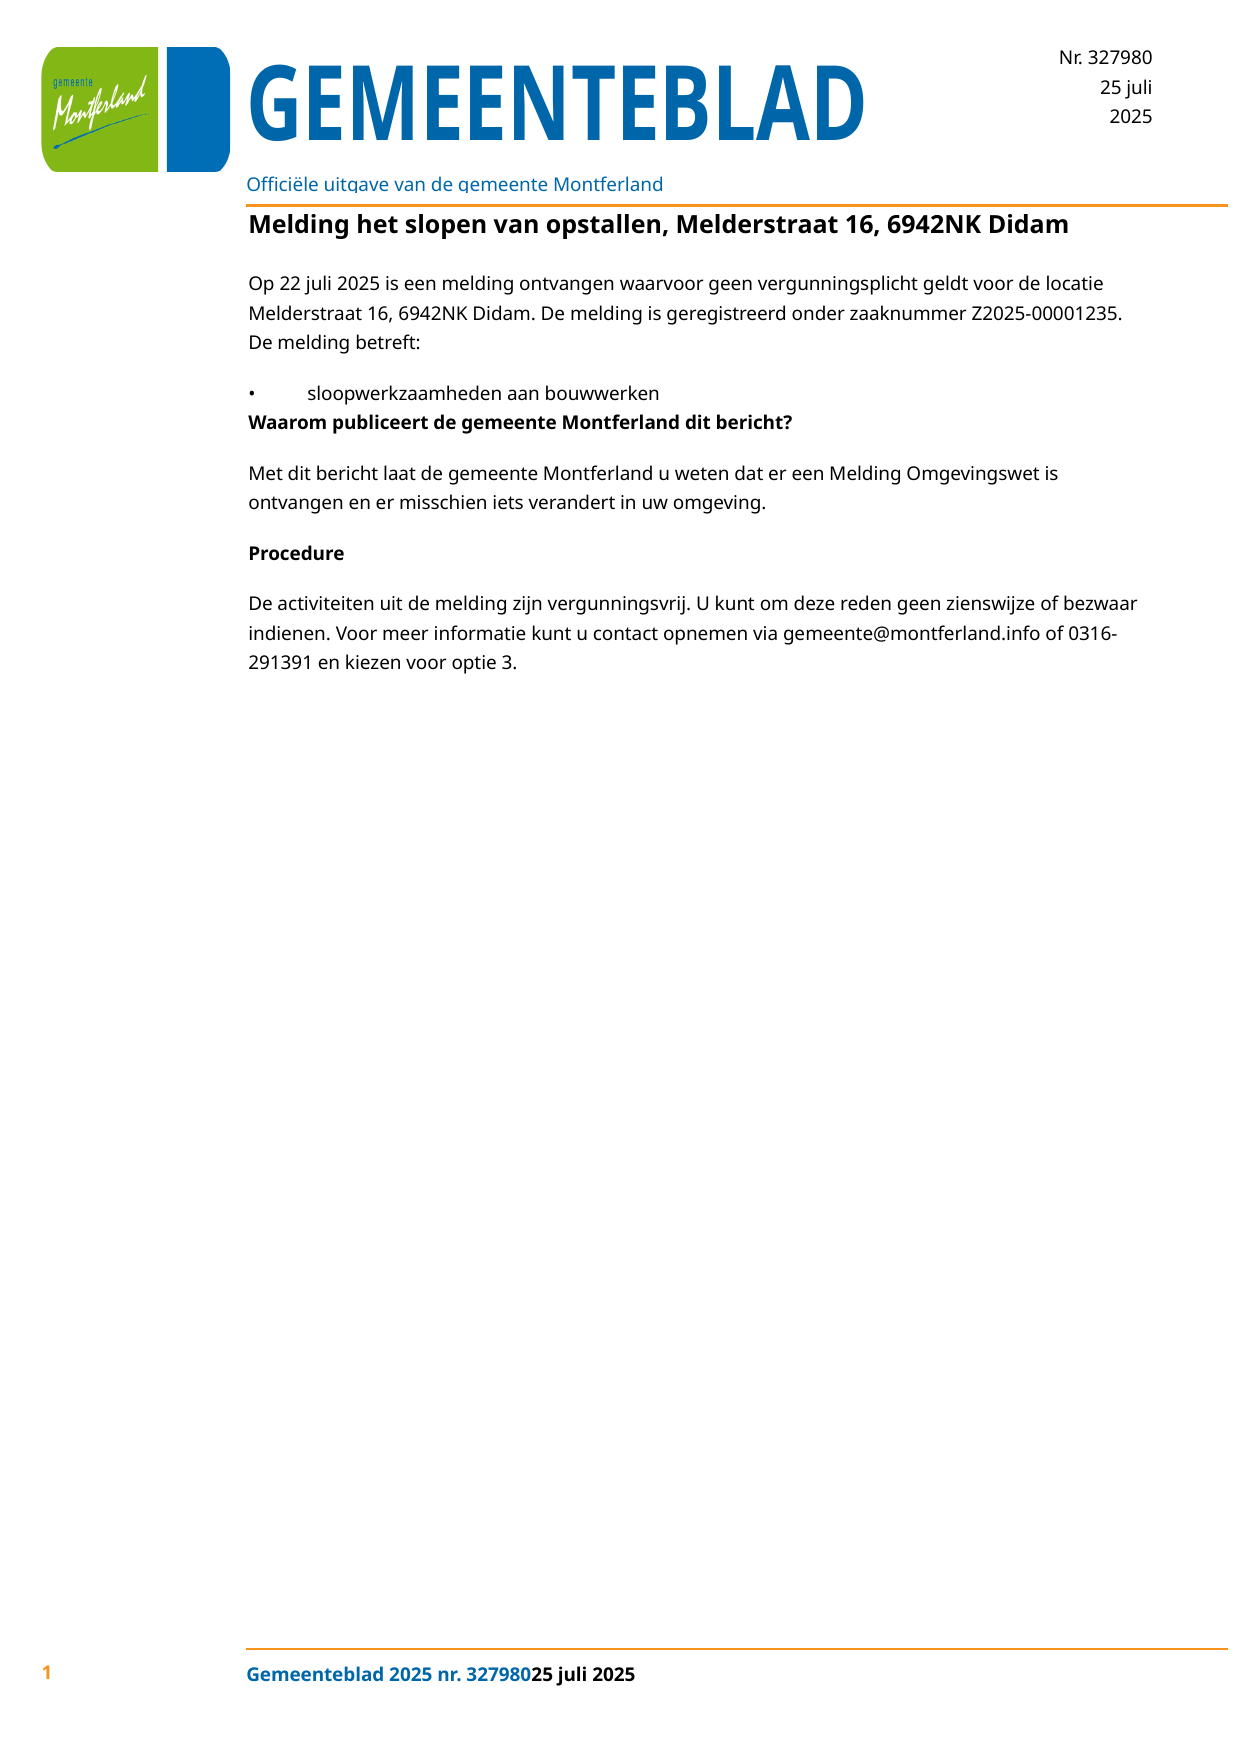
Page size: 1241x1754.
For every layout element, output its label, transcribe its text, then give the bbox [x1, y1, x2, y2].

text Op 22 juli 2025 is een melding ontvangen waarvoor geen vergunningsplicht geldt voor de locatie Melderstraat 16, 6942NK Didam. De melding is geregistreerd onder zaaknummer Z2025-00001235. De melding betreft: [248, 270, 1152, 355]
text De activiteiten uit de melding zijn vergunningsvrij. U kunt om deze reden geen zienswijze of bezwaar indienen. Voor meer informatie kunt u contact opnemen via gemeente@montferland.info of 0316-291391 en kiezen voor optie 3. [248, 590, 1152, 675]
text Melding het slopen van opstallen, Melderstraat 16, 6942NK Didam [248, 207, 1152, 241]
list sloopwerkzaamheden aan bouwwerken [248, 380, 1152, 406]
picture [41, 47, 231, 172]
text Waarom publiceert de gemeente Montferland dit bericht? [248, 409, 1152, 435]
text Procedure [248, 540, 1152, 566]
text Met dit bericht laat de gemeente Montferland u weten dat er een Melding Omgevingswet is ontvangen en er misschien iets verandert in uw omgeving. [248, 460, 1152, 515]
